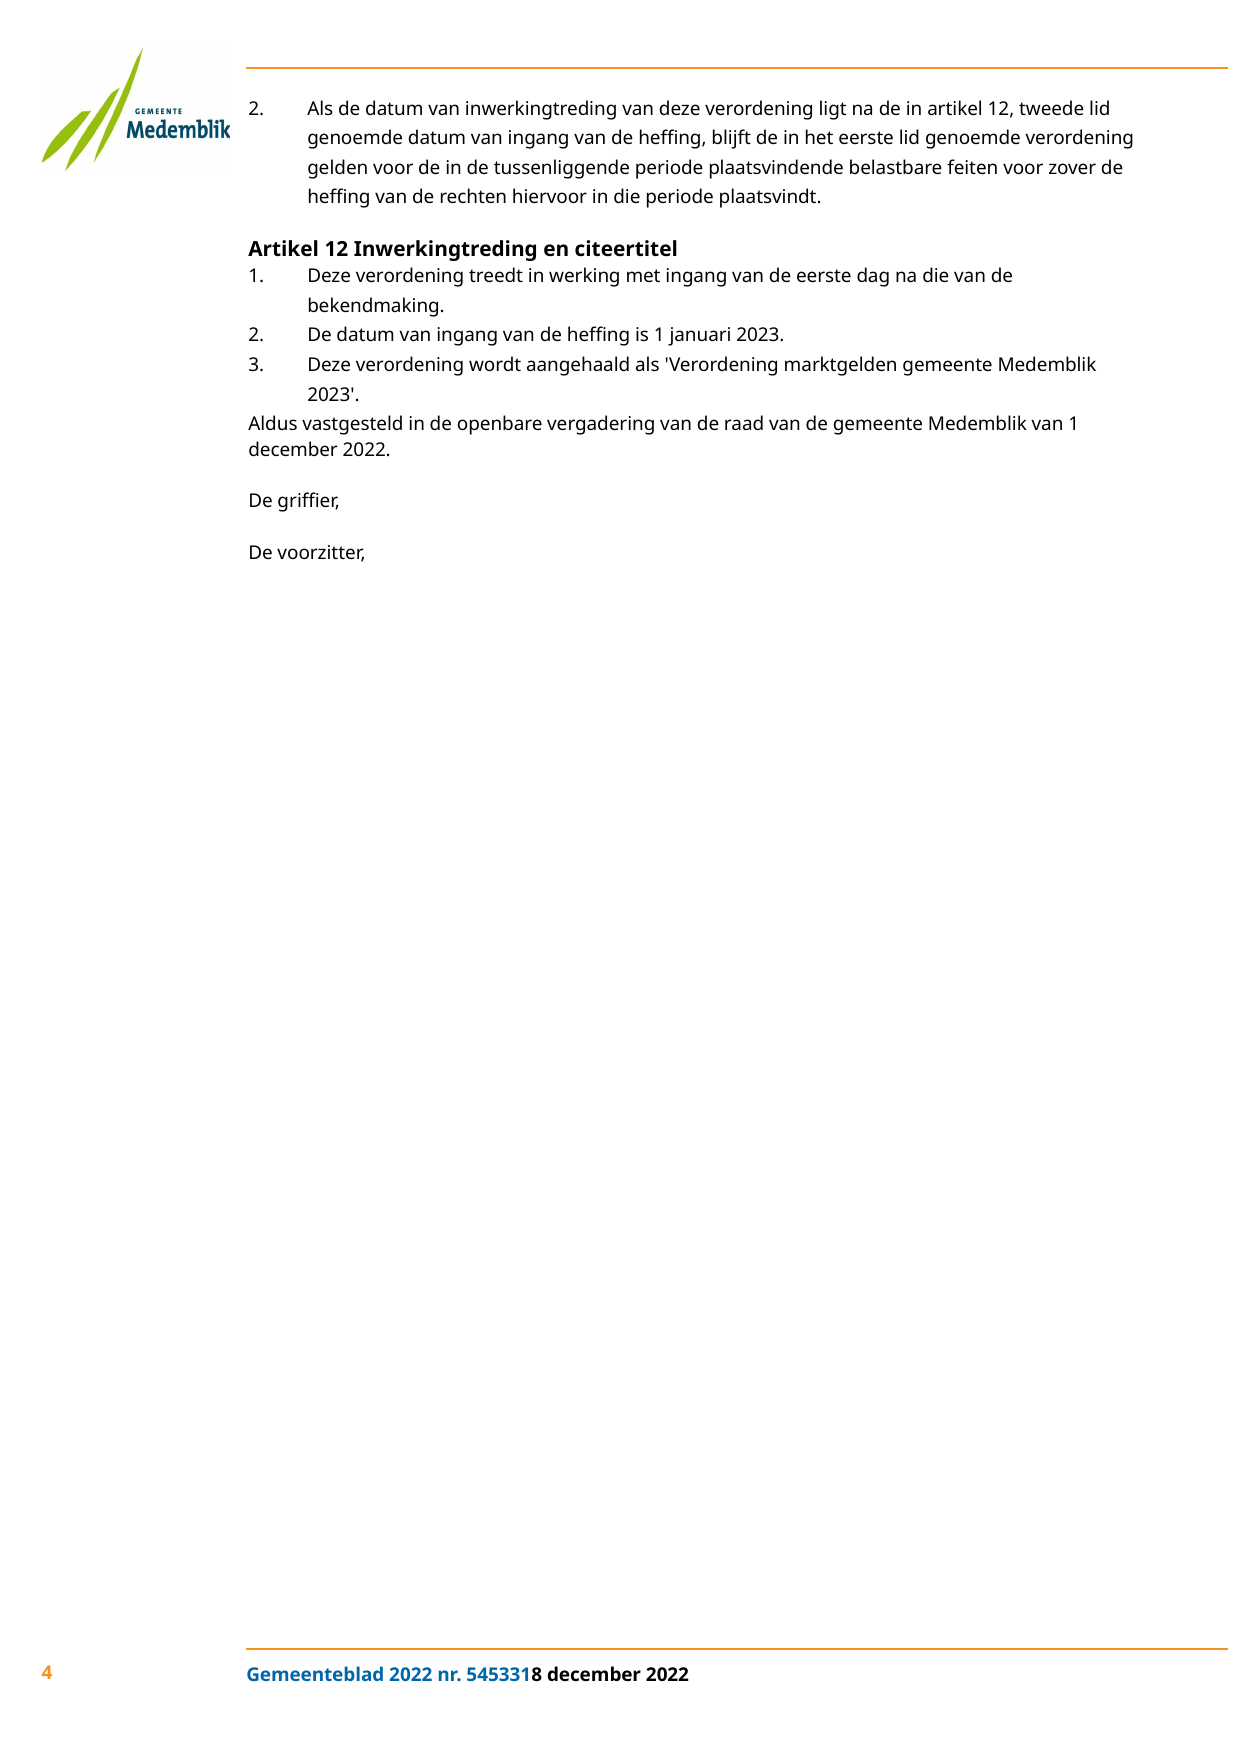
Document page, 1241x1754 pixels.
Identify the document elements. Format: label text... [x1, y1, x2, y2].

list Deze verordening treedt in werking met ingang van de eerste dag na die van de bekendmaking. [248, 262, 1152, 318]
list Als de datum van inwerkingtreding van deze verordening ligt na de in artikel 12, tweede lid genoemde datum van ingang van de heffing, blijft de in het eerste lid genoemde verordening gelden voor de in de tussenliggende periode plaatsvindende belastbare feiten voor zover de heffing van de rechten hiervoor in die periode plaatsvindt. [248, 95, 1152, 209]
picture [41, 47, 231, 172]
list Deze verordening wordt aangehaald als 'Verordening marktgelden gemeente Medemblik 2023'. [248, 351, 1152, 406]
text Artikel 12 Inwerkingtreding en citeertitel [248, 234, 1152, 262]
text Aldus vastgesteld in de openbare vergadering van de raad van de gemeente Medemblik van 1 december 2022. [248, 410, 1152, 462]
text De griffier, [248, 487, 1152, 513]
list De datum van ingang van de heffing is 1 januari 2023. [248, 322, 1152, 347]
text De voorzitter, [248, 539, 1152, 565]
